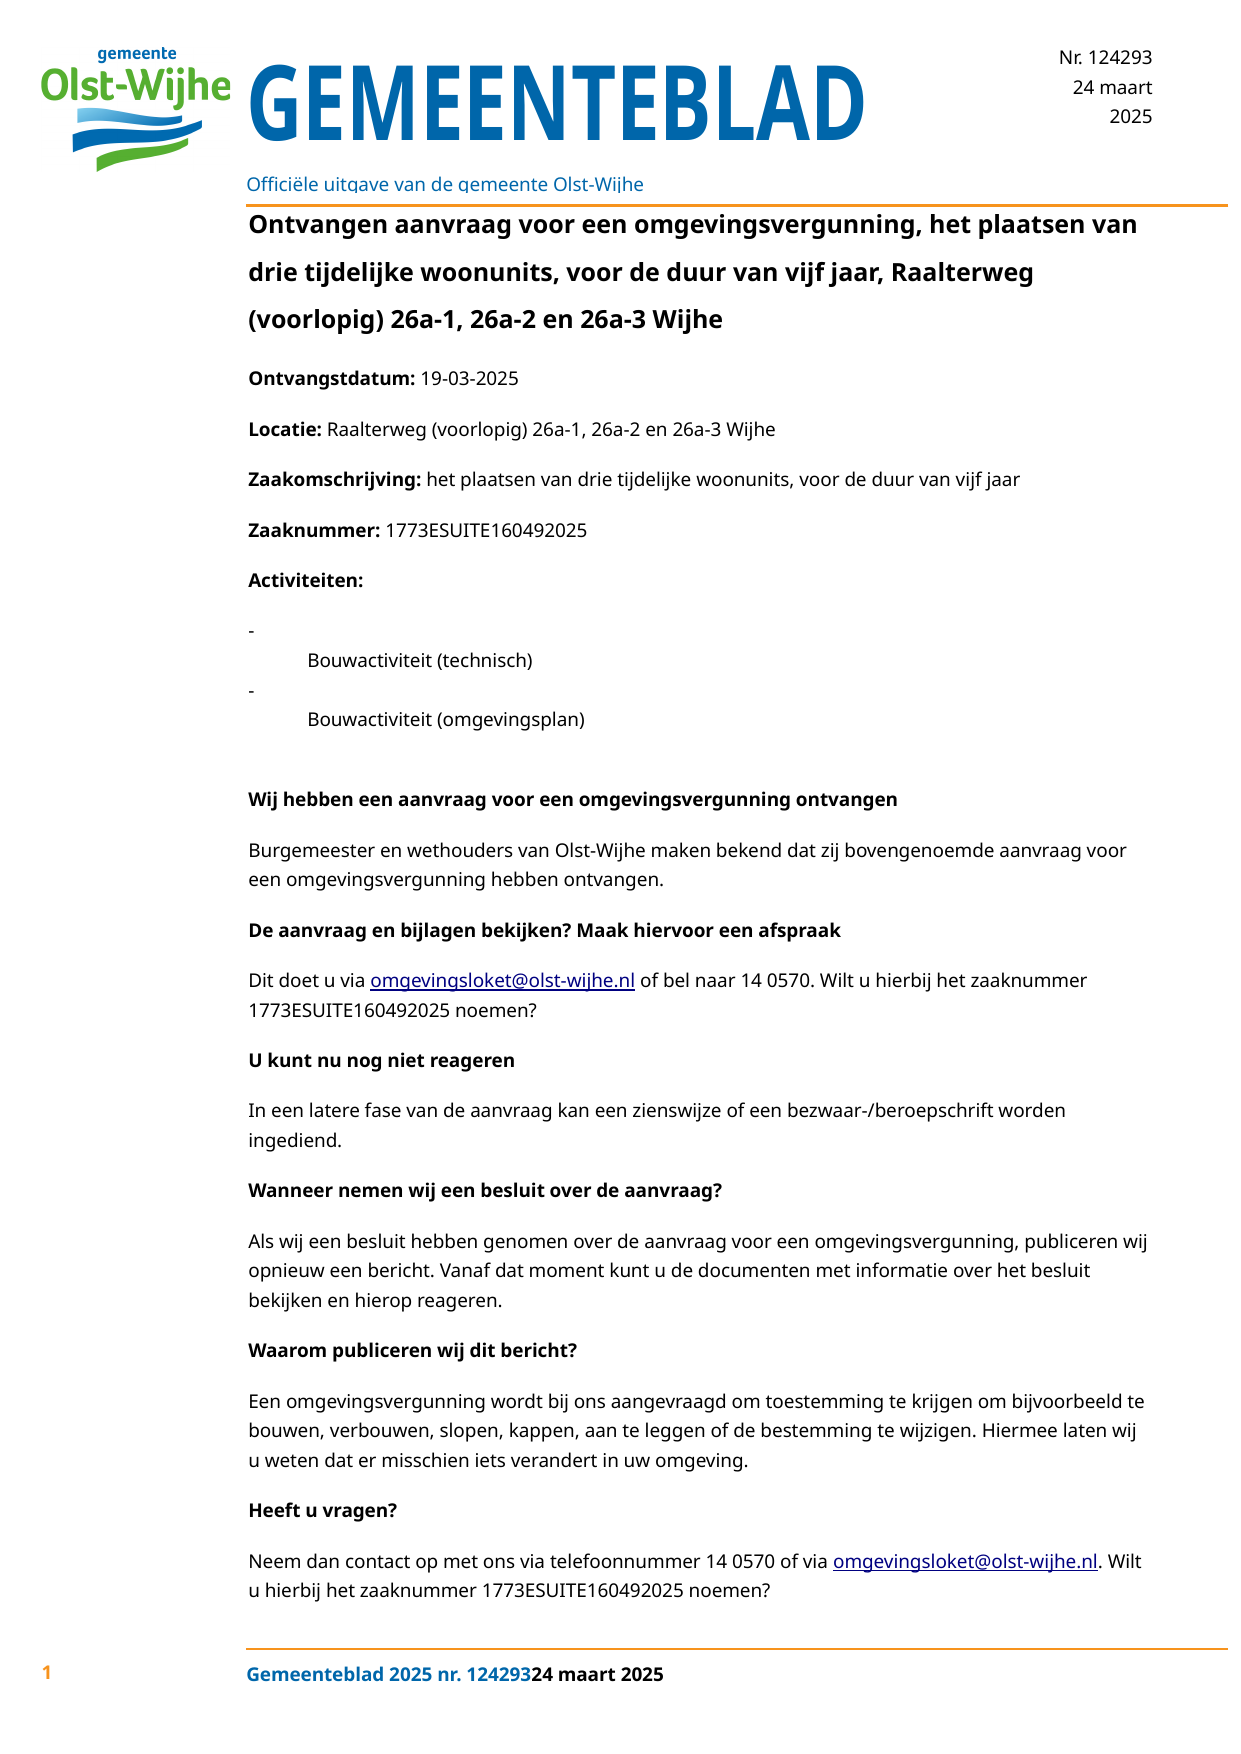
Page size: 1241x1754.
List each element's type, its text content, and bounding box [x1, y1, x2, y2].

text Als wij een besluit hebben genomen over de aanvraag voor een omgevingsvergunning, publiceren wij opnieuw een bericht. Vanaf dat moment kunt u de documenten met informatie over het besluit bekijken en hierop reageren. [248, 1228, 1152, 1313]
text Neem dan contact op met ons via telefoonnummer 14 0570 of via omgevingsloket@olst-wijhe.nl. Wilt u hierbij het zaaknummer 1773ESUITE160492025 noemen? [248, 1548, 1152, 1603]
text In een latere fase van de aanvraag kan een zienswijze of een bezwaar-/beroepschrift worden ingediend. [248, 1098, 1152, 1153]
text Ontvangen aanvraag voor een omgevingsvergunning, het plaatsen van drie tijdelijke woonunits, voor de duur van vijf jaar, Raalterweg (voorlopig) 26a-1, 26a-2 en 26a-3 Wijhe [248, 207, 1152, 336]
text U kunt nu nog niet reageren [248, 1047, 1152, 1073]
text Burgemeester en wethouders van Olst-Wijhe maken bekend dat zij bovengenoemde aanvraag voor een omgevingsvergunning hebben ontvangen. [248, 837, 1152, 892]
text Wij hebben een aanvraag voor een omgevingsvergunning ontvangen [248, 786, 1152, 812]
list Bouwactiviteit (omgevingsplan) [248, 706, 1152, 732]
text Dit doet u via omgevingsloket@olst-wijhe.nl of bel naar 14 0570. Wilt u hierbij het zaaknummer 1773ESUITE160492025 noemen? [248, 967, 1152, 1022]
list Bouwactiviteit (technisch) [248, 647, 1152, 673]
text Zaakomschrijving: het plaatsen van drie tijdelijke woonunits, voor de duur van vijf jaar [248, 466, 1152, 492]
text Waarom publiceren wij dit bericht? [248, 1338, 1152, 1363]
picture [41, 47, 231, 172]
text Activiteiten: [248, 567, 1152, 593]
text Zaaknummer: 1773ESUITE160492025 [248, 517, 1152, 542]
text Ontvangstdatum: 19-03-2025 [248, 366, 1152, 391]
text De aanvraag en bijlagen bekijken? Maak hiervoor een afspraak [248, 917, 1152, 942]
text Een omgevingsvergunning wordt bij ons aangevraagd om toestemming te krijgen om bijvoorbeeld te bouwen, verbouwen, slopen, kappen, aan te leggen of de bestemming te wijzigen. Hiermee laten wij u weten dat er misschien iets verandert in uw omgeving. [248, 1388, 1152, 1473]
text Heeft u vragen? [248, 1498, 1152, 1523]
text Locatie: Raalterweg (voorlopig) 26a-1, 26a-2 en 26a-3 Wijhe [248, 416, 1152, 442]
text Wanneer nemen wij een besluit over de aanvraag? [248, 1178, 1152, 1203]
